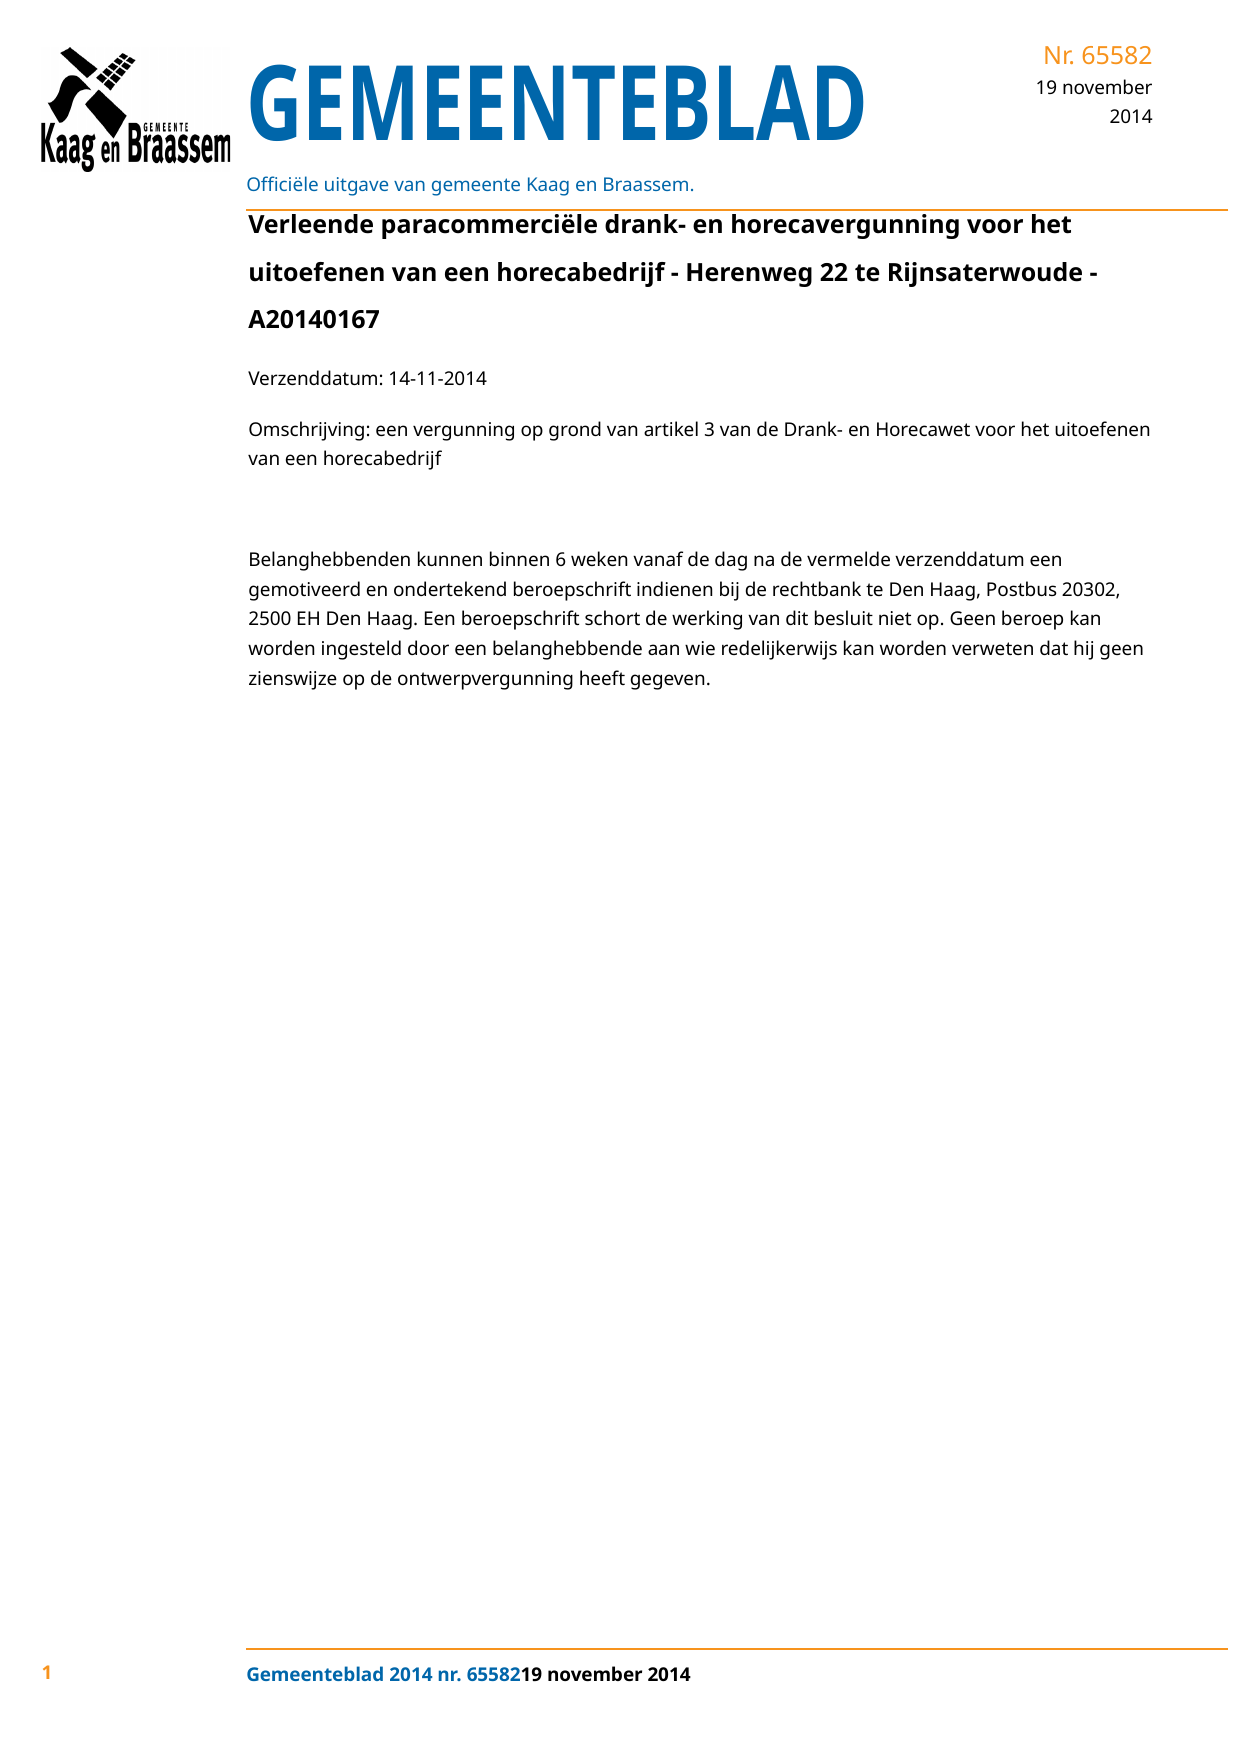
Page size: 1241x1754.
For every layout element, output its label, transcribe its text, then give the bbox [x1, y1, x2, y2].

text Verzenddatum: 14-11-2014 [248, 366, 1152, 391]
picture [41, 47, 231, 172]
text Belanghebbenden kunnen binnen 6 weken vanaf de dag na de vermelde verzenddatum een gemotiveerd en ondertekend beroepschrift indienen bij de rechtbank te Den Haag, Postbus 20302, 2500 EH Den Haag. Een beroepschrift schort de werking van dit besluit niet op. Geen beroep kan worden ingesteld door een belanghebbende aan wie redelijkerwijs kan worden verweten dat hij geen zienswijze op de ontwerpvergunning heeft gegeven. [248, 546, 1152, 690]
text Omschrijving: een vergunning op grond van artikel 3 van de Drank- en Horecawet voor het uitoefenen van een horecabedrijf [248, 416, 1152, 471]
text Verleende paracommerciële drank- en horecavergunning voor het uitoefenen van een horecabedrijf - Herenweg 22 te Rijnsaterwoude - A20140167 [248, 211, 1152, 336]
